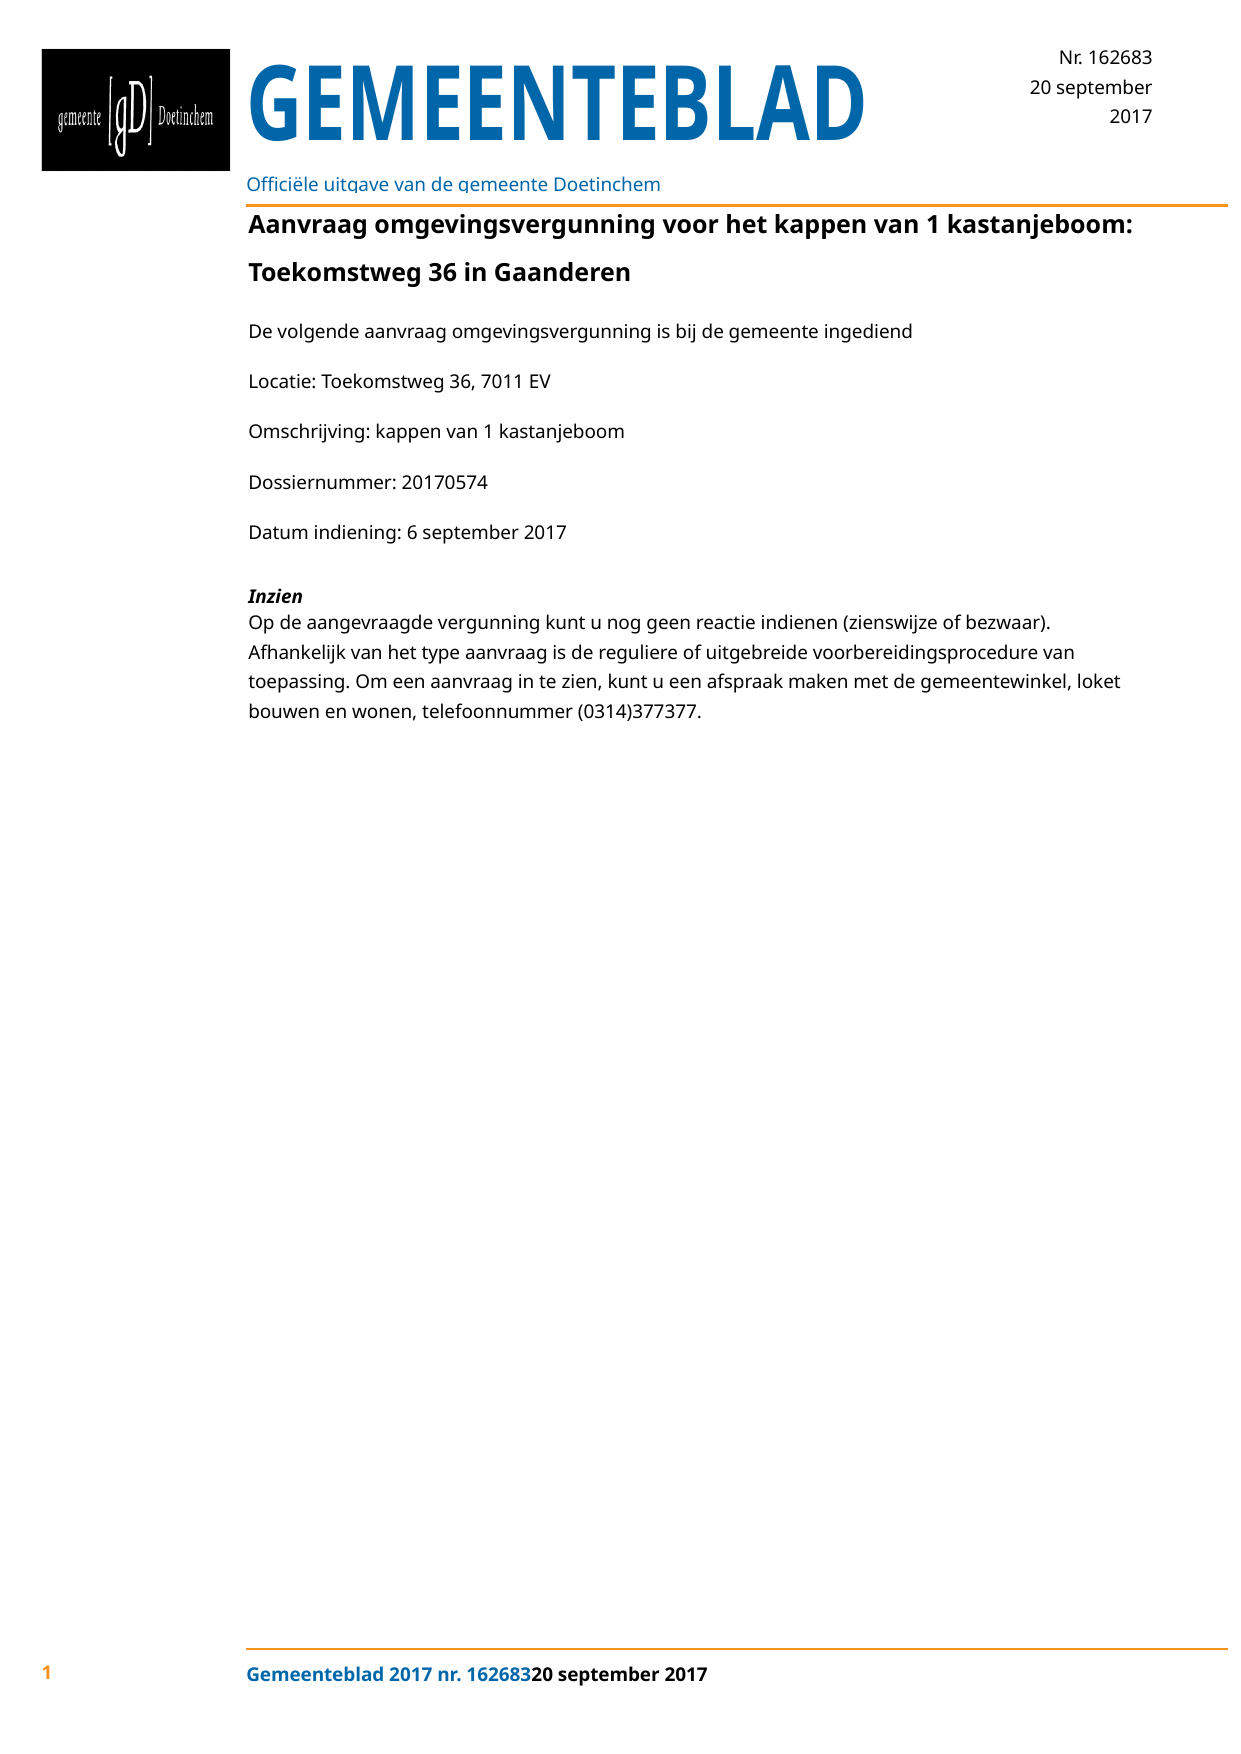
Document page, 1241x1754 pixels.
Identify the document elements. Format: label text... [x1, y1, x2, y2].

text Locatie: Toekomstweg 36, 7011 EV [248, 368, 1152, 394]
text Op de aangevraagde vergunning kunt u nog geen reactie indienen (zienswijze of bezwaar). Afhankelijk van het type aanvraag is de reguliere of uitgebreide voorbereidingsprocedure van toepassing. Om een aanvraag in te zien, kunt u een afspraak maken met de gemeentewinkel, loket bouwen en wonen, telefoonnummer (0314)377377. [248, 609, 1152, 724]
picture [41, 47, 231, 172]
text Datum indiening: 6 september 2017 [248, 519, 1152, 545]
text Dossiernummer: 20170574 [248, 469, 1152, 495]
text De volgende aanvraag omgevingsvergunning is bij de gemeente ingediend [248, 318, 1152, 344]
text Omschrijving: kappen van 1 kastanjeboom [248, 419, 1152, 444]
text Inzien [248, 583, 1152, 609]
text Aanvraag omgevingsvergunning voor het kappen van 1 kastanjeboom: Toekomstweg 36 in Gaanderen [248, 207, 1152, 288]
